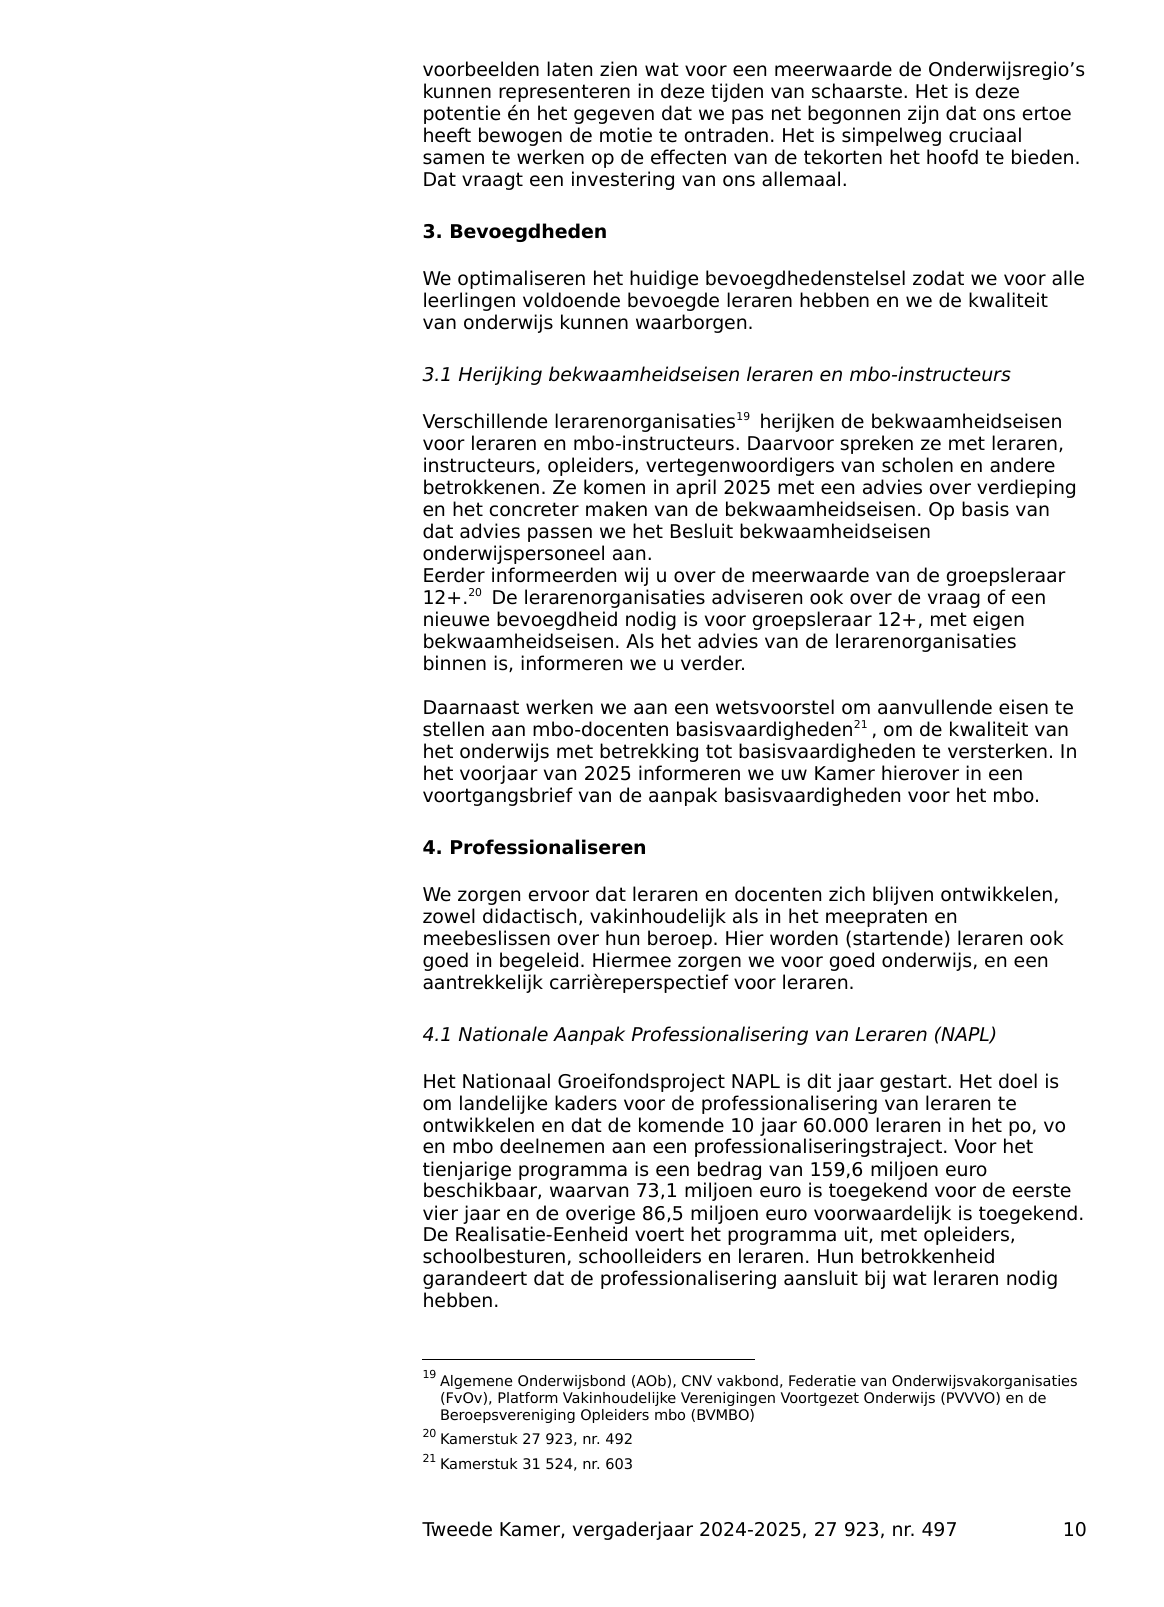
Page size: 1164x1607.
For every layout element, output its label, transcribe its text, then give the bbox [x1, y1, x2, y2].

subtitle 3. Bevoegdheden [422, 221, 1087, 243]
text Verschillende lerarenorganisaties herijken de bekwaamheidseisen voor leraren en mbo-instructeurs. Daarvoor spreken ze met leraren, instructeurs, opleiders, vertegenwoordigers van scholen en andere betrokkenen. Ze komen in april 2025 met een advies over verdieping en het concreter maken van de bekwaamheidseisen. Op basis van dat advies passen we het Besluit bekwaamheidseisen onderwijspersoneel aan. [422, 411, 1087, 565]
text Kamerstuk 27 923, nr. 492 [422, 1427, 1087, 1449]
text voorbeelden laten zien wat voor een meerwaarde de Onderwijsregio’s kunnen representeren in deze tijden van schaarste. Het is deze potentie én het gegeven dat we pas net begonnen zijn dat ons ertoe heeft bewogen de motie te ontraden. Het is simpelweg cruciaal samen te werken op de effecten van de tekorten het hoofd te bieden. Dat vraagt een investering van ons allemaal. [422, 59, 1087, 191]
text Eerder informeerden wij u over de meerwaarde van de groepsleraar 12+. De lerarenorganisaties adviseren ook over de vraag of een nieuwe bevoegdheid nodig is voor groepsleraar 12+, met eigen bekwaamheidseisen. Als het advies van de lerarenorganisaties binnen is, informeren we u verder. [422, 565, 1087, 674]
text Algemene Onderwijsbond (AOb), CNV vakbond, Federatie van Onderwijsvakorganisaties (FvOv), Platform Vakinhoudelijke Verenigingen Voortgezet Onderwijs (PVVVO) en de Beroepsvereniging Opleiders mbo (BVMBO) [422, 1368, 1087, 1424]
text Kamerstuk 31 524, nr. 603 [422, 1452, 1087, 1474]
text We zorgen ervoor dat leraren en docenten zich blijven ontwikkelen, zowel didactisch, vakinhoudelijk als in het meepraten en meebeslissen over hun beroep. Hier worden (startende) leraren ook goed in begeleid. Hiermee zorgen we voor goed onderwijs, en een aantrekkelijk carrièreperspectief voor leraren. [422, 884, 1087, 993]
subtitle 4.1 Nationale Aanpak Professionalisering van Leraren (NAPL) [422, 1023, 1087, 1046]
subtitle 4. Professionaliseren [422, 837, 1087, 859]
text Het Nationaal Groeifondsproject NAPL is dit jaar gestart. Het doel is om landelijke kaders voor de professionalisering van leraren te ontwikkelen en dat de komende 10 jaar 60.000 leraren in het po, vo en mbo deelnemen aan een professionaliseringstraject. Voor het tienjarige programma is een bedrag van 159,6 miljoen euro beschikbaar, waarvan 73,1 miljoen euro is toegekend voor de eerste vier jaar en de overige 86,5 miljoen euro voorwaardelijk is toegekend. De Realisatie-Eenheid voert het programma uit, met opleiders, schoolbesturen, schoolleiders en leraren. Hun betrokkenheid garandeert dat de professionalisering aansluit bij wat leraren nodig hebben. [422, 1071, 1087, 1312]
text We optimaliseren het huidige bevoegdhedenstelsel zodat we voor alle leerlingen voldoende bevoegde leraren hebben en we de kwaliteit van onderwijs kunnen waarborgen. [422, 268, 1087, 334]
subtitle 3.1 Herijking bekwaamheidseisen leraren en mbo-instructeurs [422, 364, 1087, 386]
text Daarnaast werken we aan een wetsvoorstel om aanvullende eisen te stellen aan mbo-docenten basisvaardigheden, om de kwaliteit van het onderwijs met betrekking tot basisvaardigheden te versterken. In het voorjaar van 2025 informeren we uw Kamer hierover in een voortgangsbrief van de aanpak basisvaardigheden voor het mbo. [422, 697, 1087, 807]
